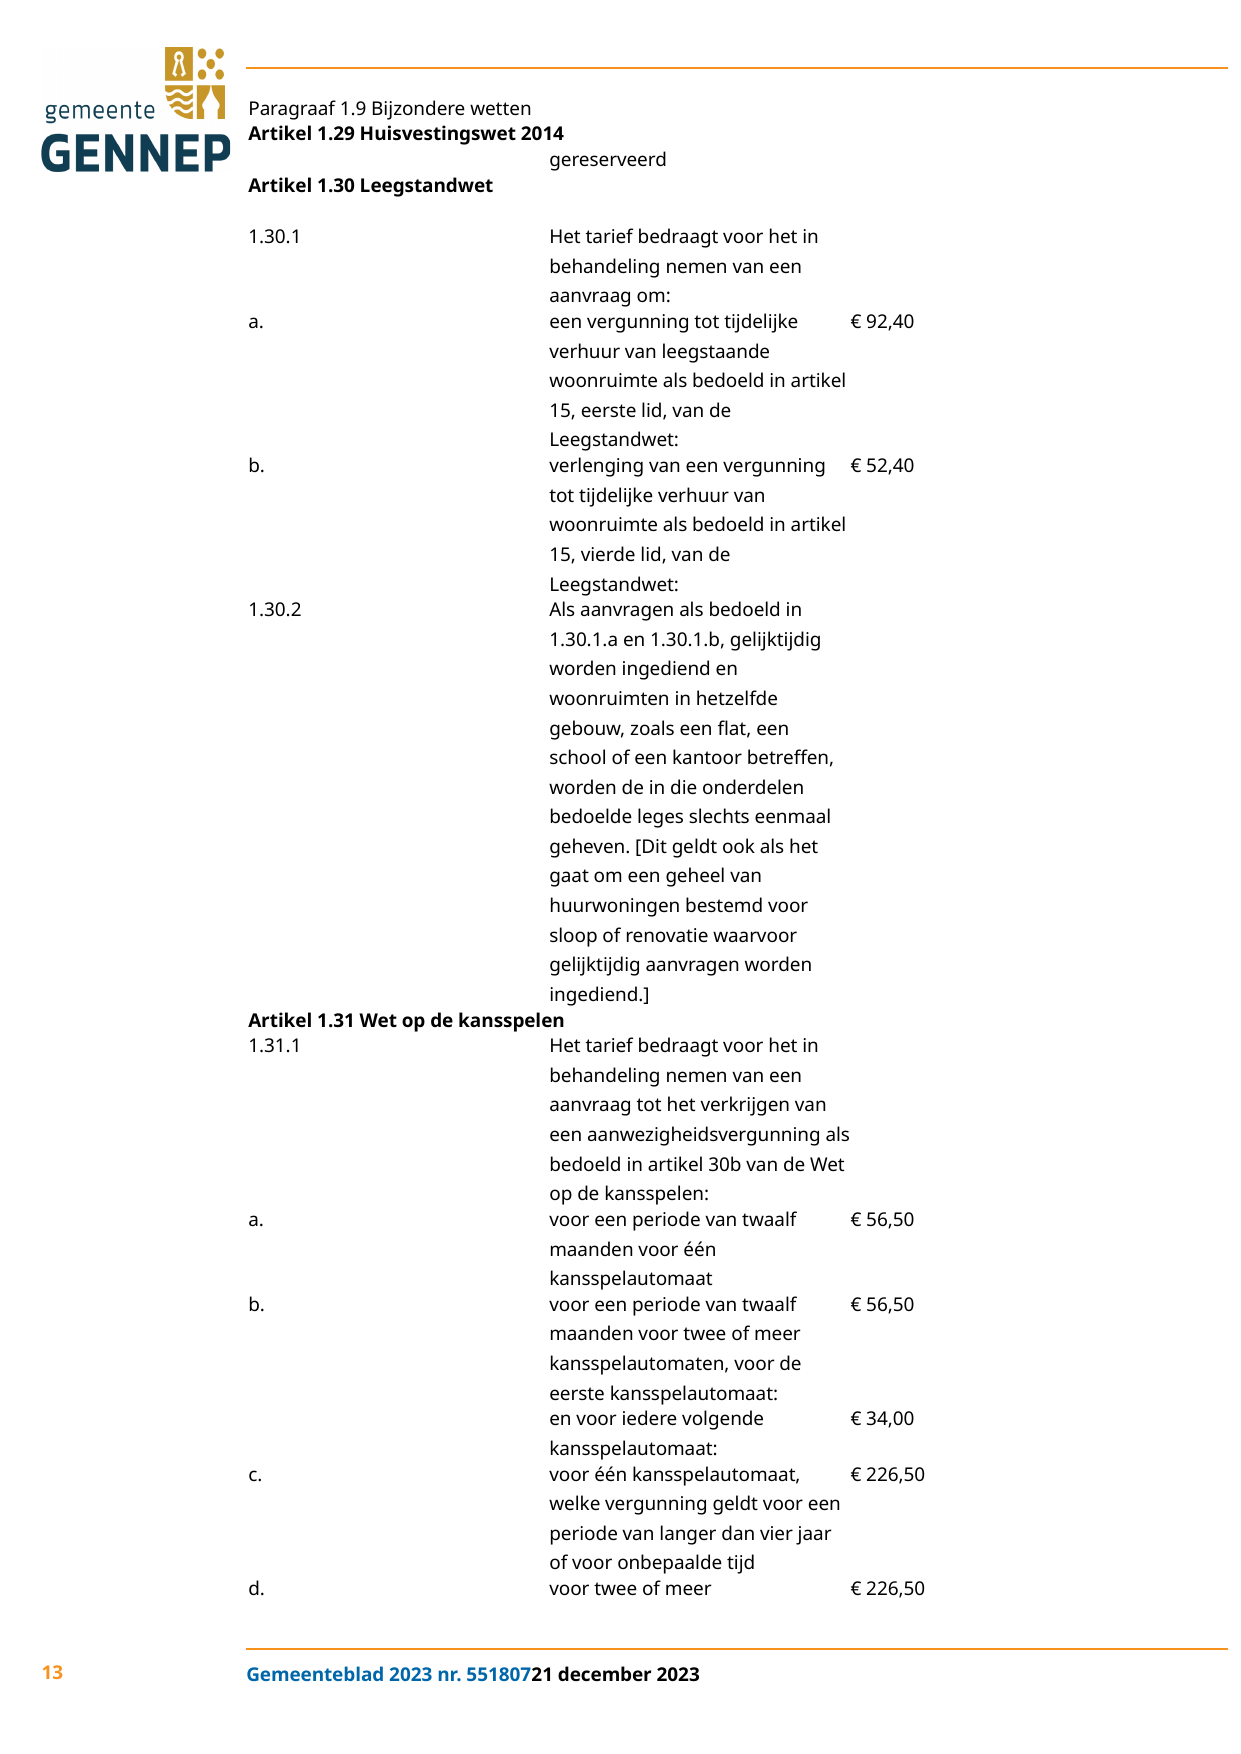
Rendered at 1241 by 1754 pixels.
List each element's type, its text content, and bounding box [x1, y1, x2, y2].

table_cell voor een periode van twaalf maanden voor één kansspelautomaat [549, 1206, 850, 1291]
table_cell [248, 1406, 549, 1461]
table_cell Als aanvragen als bedoeld in 1.30.1.a en 1.30.1.b, gelijktijdig worden ingediend en woonruimten in hetzelfde gebouw, zoals een flat, een school of een kantoor betreffen, worden de in die onderdelen bedoelde leges slechts eenmaal geheven. [Dit geldt ook als het gaat om een geheel van huurwoningen bestemd voor sloop of renovatie waarvoor gelijktijdig aanvragen worden ingediend.] [549, 596, 850, 1007]
table_cell 1.30.1 [248, 224, 549, 308]
table_cell en voor iedere volgende kansspelautomaat: [549, 1406, 850, 1461]
table_cell Paragraaf 1.9 Bijzondere wetten [248, 95, 1152, 121]
table_cell Artikel 1.30 Leegstandwet [248, 172, 1152, 198]
table_cell € 56,50 [850, 1291, 1152, 1406]
table_cell Artikel 1.29 Huisvestingswet 2014 [248, 121, 1152, 146]
table_cell Artikel 1.31 Wet op de kansspelen [248, 1007, 1152, 1032]
table_cell [850, 1033, 1152, 1206]
table_cell Het tarief bedraagt voor het in behandeling nemen van een aanvraag tot het verkrijgen van een aanwezigheidsvergunning als bedoeld in artikel 30b van de Wet op de kansspelen: [549, 1033, 850, 1206]
table_cell voor een periode van twaalf maanden voor twee of meer kansspelautomaten, voor de eerste kansspelautomaat: [549, 1291, 850, 1406]
table_cell [248, 146, 549, 172]
table_cell [850, 596, 1152, 1007]
table_cell een vergunning tot tijdelijke verhuur van leegstaande woonruimte als bedoeld in artikel 15, eerste lid, van de Leegstandwet: [549, 308, 850, 452]
table_cell € 92,40 [850, 308, 1152, 452]
table_cell b. [248, 1291, 549, 1406]
table_cell a. [248, 308, 549, 452]
table_cell gereserveerd [549, 146, 850, 172]
table_cell verlenging van een vergunning tot tijdelijke verhuur van woonruimte als bedoeld in artikel 15, vierde lid, van de Leegstandwet: [549, 453, 850, 596]
table_cell a. [248, 1206, 549, 1291]
table_cell voor één kansspelautomaat, welke vergunning geldt voor een periode van langer dan vier jaar of voor onbepaalde tijd [549, 1461, 850, 1575]
table_cell [248, 198, 549, 223]
table_cell [850, 198, 1152, 223]
table_cell € 34,00 [850, 1406, 1152, 1461]
table_cell 1.31.1 [248, 1033, 549, 1206]
table_cell d. [248, 1575, 549, 1601]
table_cell [850, 224, 1152, 308]
table_cell c. [248, 1461, 549, 1575]
table_cell voor twee of meer [549, 1575, 850, 1601]
table_cell 1.30.2 [248, 596, 549, 1007]
table_cell Het tarief bedraagt voor het in behandeling nemen van een aanvraag om: [549, 224, 850, 308]
picture [41, 47, 231, 172]
table_cell € 52,40 [850, 453, 1152, 596]
table_cell [850, 146, 1152, 172]
table_cell [549, 198, 850, 223]
table_cell € 226,50 [850, 1461, 1152, 1575]
table_cell € 226,50 [850, 1575, 1152, 1601]
table_cell b. [248, 453, 549, 596]
table_cell € 56,50 [850, 1206, 1152, 1291]
